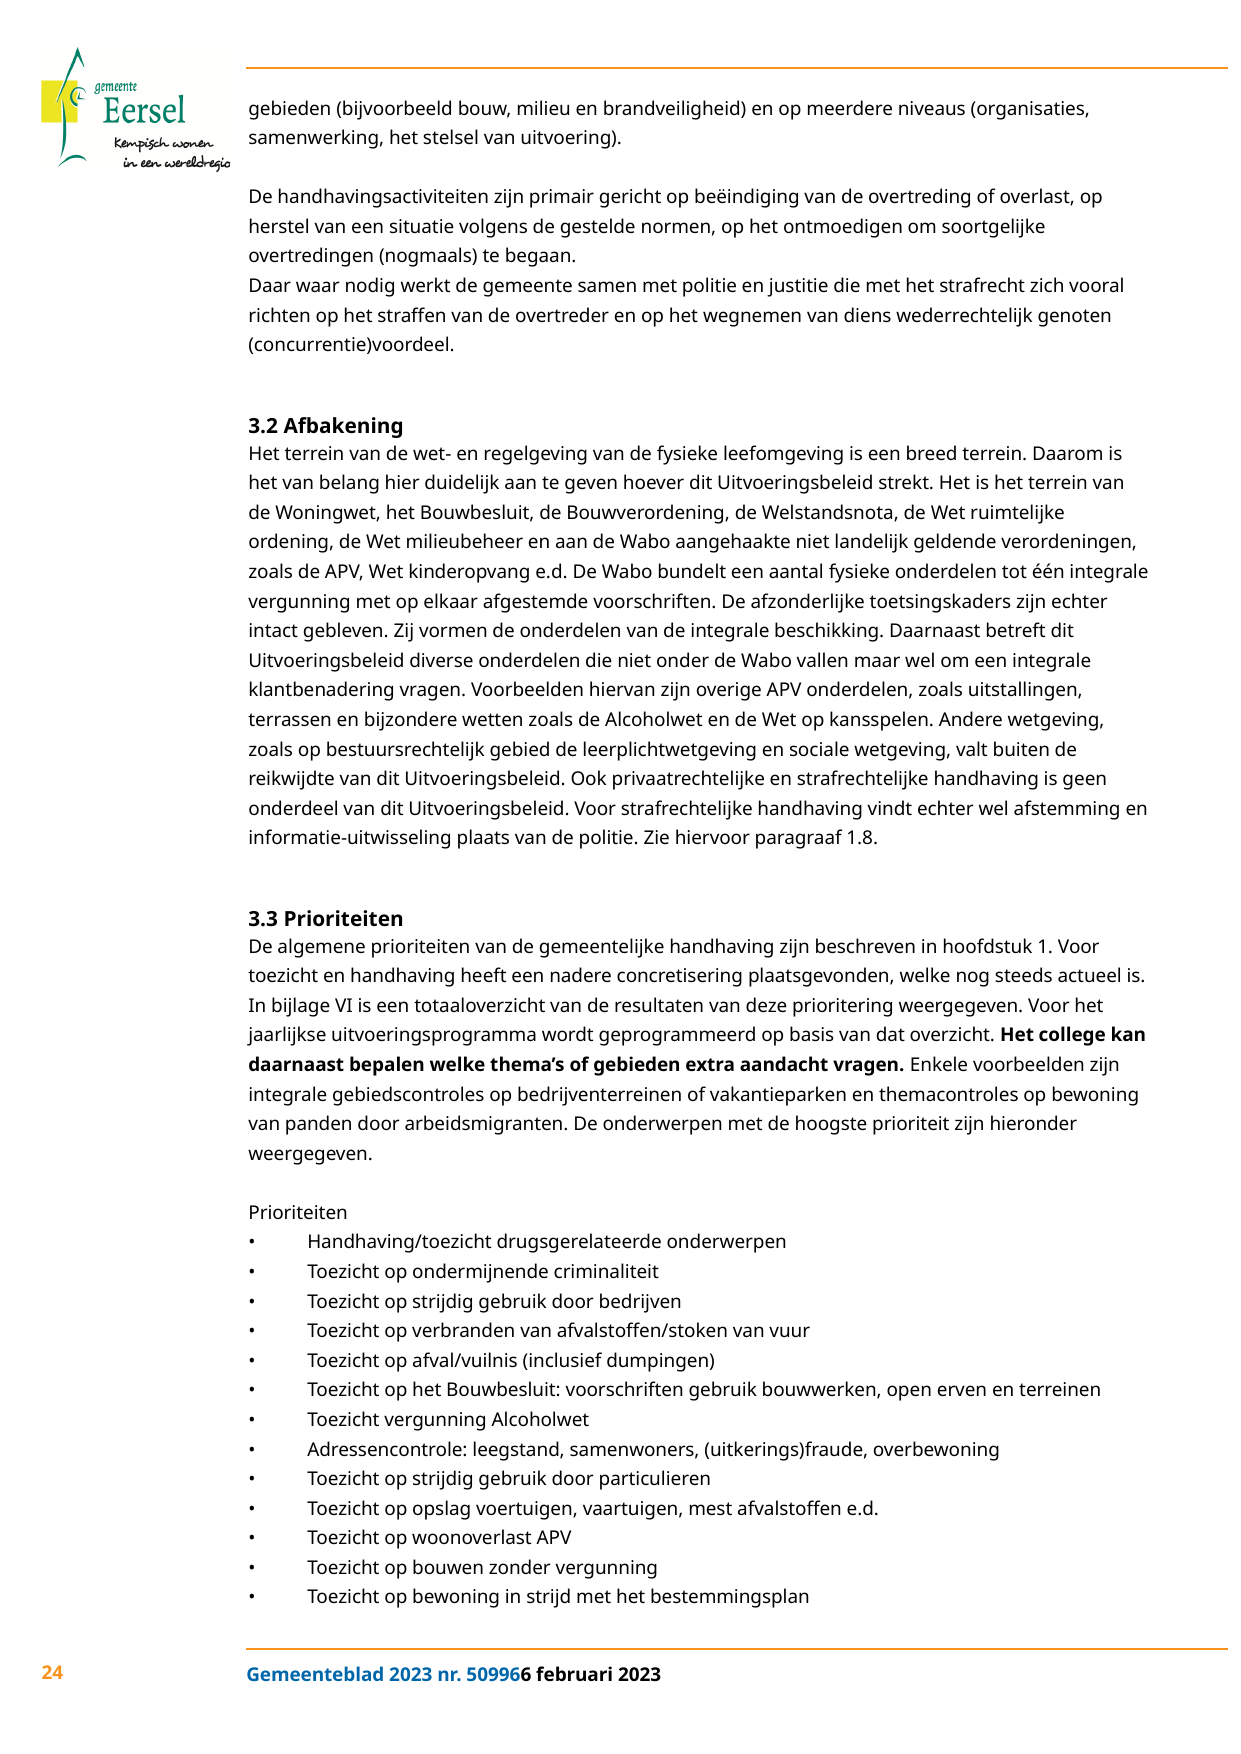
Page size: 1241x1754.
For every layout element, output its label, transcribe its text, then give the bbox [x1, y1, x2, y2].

list Toezicht op verbranden van afvalstoffen/stoken van vuur [248, 1317, 1152, 1343]
list Toezicht vergunning Alcoholwet [248, 1406, 1152, 1432]
list Toezicht op opslag voertuigen, vaartuigen, mest afvalstoffen e.d. [248, 1495, 1152, 1521]
list Toezicht op ondermijnende criminaliteit [248, 1258, 1152, 1284]
list Toezicht op afval/vuilnis (inclusief dumpingen) [248, 1347, 1152, 1373]
text De algemene prioriteiten van de gemeentelijke handhaving zijn beschreven in hoofdstuk 1. Voor toezicht en handhaving heeft een nadere concretisering plaatsgevonden, welke nog steeds actueel is. In bijlage VI is een totaaloverzicht van de resultaten van deze prioritering weergegeven. Voor het jaarlijkse uitvoeringsprogramma wordt geprogrammeerd op basis van dat overzicht. Het college kan daarnaast bepalen welke thema’s of gebieden extra aandacht vragen. Enkele voorbeelden zijn integrale gebiedscontroles op bedrijventerreinen of vakantieparken en themacontroles op bewoning van panden door arbeidsmigranten. De onderwerpen met de hoogste prioriteit zijn hieronder weergegeven. [248, 933, 1152, 1166]
list Toezicht op strijdig gebruik door bedrijven [248, 1288, 1152, 1314]
list Toezicht op bewoning in strijd met het bestemmingsplan [248, 1584, 1152, 1609]
text gebieden (bijvoorbeeld bouw, milieu en brandveiligheid) en op meerdere niveaus (organisaties, samenwerking, het stelsel van uitvoering). [248, 95, 1152, 150]
text De handhavingsactiviteiten zijn primair gericht op beëindiging van de overtreding of overlast, op herstel van een situatie volgens de gestelde normen, op het ontmoedigen om soortgelijke overtredingen (nogmaals) te begaan. [248, 183, 1152, 268]
list Toezicht op het Bouwbesluit: voorschriften gebruik bouwwerken, open erven en terreinen [248, 1377, 1152, 1402]
text 3.3 Prioriteiten [248, 904, 1152, 933]
text Daar waar nodig werkt de gemeente samen met politie en justitie die met het strafrecht zich vooral richten op het straffen van de overtreder en op het wegnemen van diens wederrechtelijk genoten (concurrentie)voordeel. [248, 272, 1152, 357]
text Het terrein van de wet- en regelgeving van de fysieke leefomgeving is een breed terrein. Daarom is het van belang hier duidelijk aan te geven hoever dit Uitvoeringsbeleid strekt. Het is het terrein van de Woningwet, het Bouwbesluit, de Bouwverordening, de Welstandsnota, de Wet ruimtelijke ordening, de Wet milieubeheer en aan de Wabo aangehaakte niet landelijk geldende verordeningen, zoals de APV, Wet kinderopvang e.d. De Wabo bundelt een aantal fysieke onderdelen tot één integrale vergunning met op elkaar afgestemde voorschriften. De afzonderlijke toetsingskaders zijn echter intact gebleven. Zij vormen de onderdelen van de integrale beschikking. Daarnaast betreft dit Uitvoeringsbeleid diverse onderdelen die niet onder de Wabo vallen maar wel om een integrale klantbenadering vragen. Voorbeelden hiervan zijn overige APV onderdelen, zoals uitstallingen, terrassen en bijzondere wetten zoals de Alcoholwet en de Wet op kansspelen. Andere wetgeving, zoals op bestuursrechtelijk gebied de leerplichtwetgeving en sociale wetgeving, valt buiten de reikwijdte van dit Uitvoeringsbeleid. Ook privaatrechtelijke en strafrechtelijke handhaving is geen onderdeel van dit Uitvoeringsbeleid. Voor strafrechtelijke handhaving vindt echter wel afstemming en informatie-uitwisseling plaats van de politie. Zie hiervoor paragraaf 1.8. [248, 440, 1152, 850]
text Prioriteiten [248, 1199, 1152, 1225]
list Handhaving/toezicht drugsgerelateerde onderwerpen [248, 1229, 1152, 1254]
text 3.2 Afbakening [248, 411, 1152, 440]
list Toezicht op bouwen zonder vergunning [248, 1554, 1152, 1580]
list Toezicht op strijdig gebruik door particulieren [248, 1465, 1152, 1491]
list Toezicht op woonoverlast APV [248, 1524, 1152, 1550]
picture [41, 47, 231, 172]
list Adressencontrole: leegstand, samenwoners, (uitkerings)fraude, overbewoning [248, 1436, 1152, 1462]
